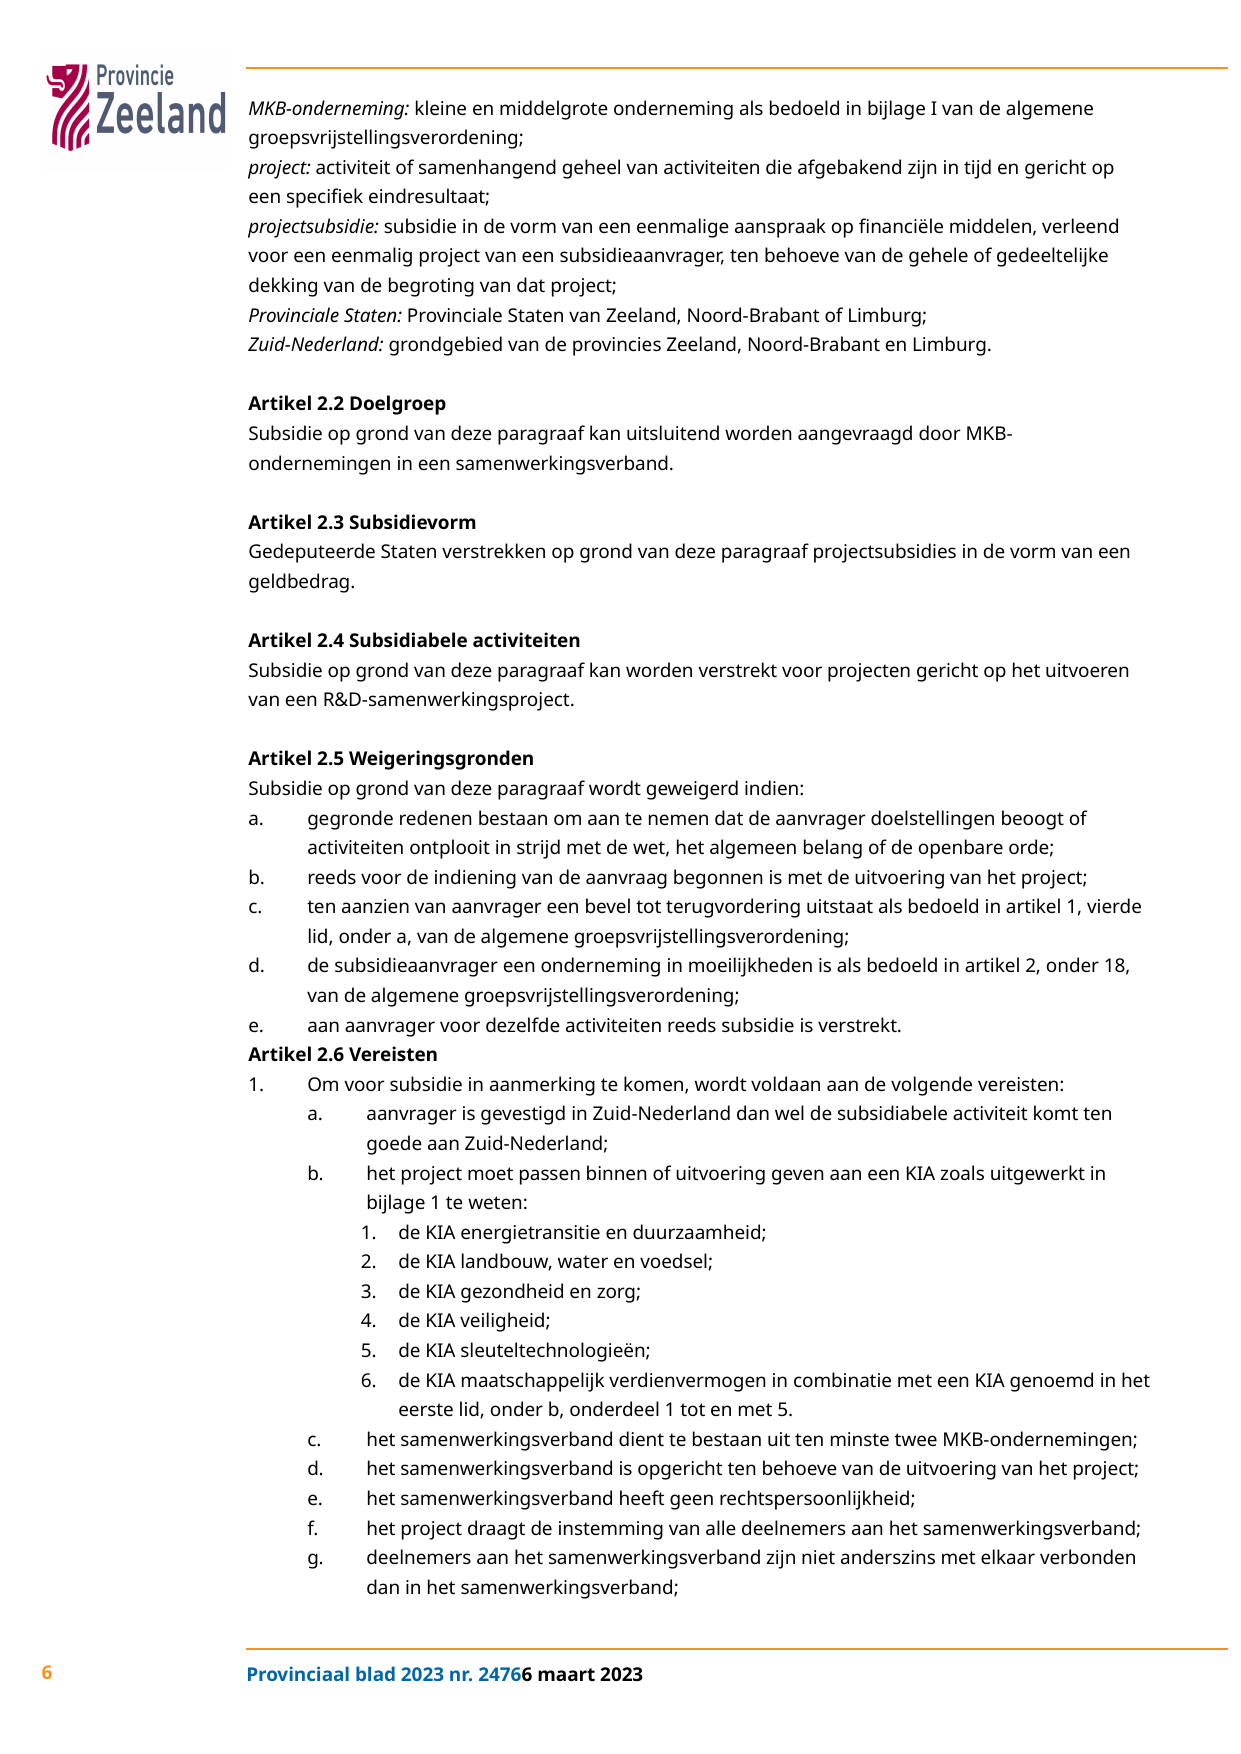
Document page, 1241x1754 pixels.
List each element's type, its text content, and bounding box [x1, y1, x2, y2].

list de KIA energietransitie en duurzaamheid; [361, 1219, 1152, 1245]
text projectsubsidie: subsidie in de vorm van een eenmalige aanspraak op financiële middelen, verleend voor een eenmalig project van een subsidieaanvrager, ten behoeve van de gehele of gedeeltelijke dekking van de begroting van dat project; [248, 213, 1152, 298]
list de KIA sleuteltechnologieën; [361, 1337, 1152, 1363]
list het samenwerkingsverband is opgericht ten behoeve van de uitvoering van het project; [307, 1456, 1152, 1481]
text MKB-onderneming: kleine en middelgrote onderneming als bedoeld in bijlage I van de algemene groepsvrijstellingsverordening; [248, 95, 1152, 150]
list ten aanzien van aanvrager een bevel tot terugvordering uitstaat als bedoeld in artikel 1, vierde lid, onder a, van de algemene groepsvrijstellingsverordening; [248, 893, 1152, 949]
list reeds voor de indiening van de aanvraag begonnen is met de uitvoering van het project; [248, 864, 1152, 890]
list het project draagt de instemming van alle deelnemers aan het samenwerkingsverband; [307, 1515, 1152, 1541]
list de KIA gezondheid en zorg; [361, 1278, 1152, 1304]
list gegronde redenen bestaan om aan te nemen dat de aanvrager doelstellingen beoogt of activiteiten ontplooit in strijd met de wet, het algemeen belang of de openbare orde; [248, 805, 1152, 860]
list de KIA maatschappelijk verdienvermogen in combinatie met een KIA genoemd in het eerste lid, onder b, onderdeel 1 tot en met 5. [361, 1367, 1152, 1422]
list de KIA landbouw, water en voedsel; [361, 1248, 1152, 1274]
text Zuid-Nederland: grondgebied van de provincies Zeeland, Noord-Brabant en Limburg. [248, 331, 1152, 357]
list de KIA veiligheid; [361, 1308, 1152, 1333]
text Artikel 2.5 Weigeringsgronden [248, 746, 1152, 771]
text Gedeputeerde Staten verstrekken op grond van deze paragraaf projectsubsidies in de vorm van een geldbedrag. [248, 538, 1152, 594]
list aanvrager is gevestigd in Zuid-Nederland dan wel de subsidiabele activiteit komt ten goede aan Zuid-Nederland; [307, 1101, 1152, 1156]
list Om voor subsidie in aanmerking te komen, wordt voldaan aan de volgende vereisten: [248, 1071, 1152, 1097]
text Subsidie op grond van deze paragraaf wordt geweigerd indien: [248, 775, 1152, 801]
text project: activiteit of samenhangend geheel van activiteiten die afgebakend zijn in tijd en gericht op een specifiek eindresultaat; [248, 154, 1152, 209]
picture [41, 47, 231, 172]
text Artikel 2.6 Vereisten [248, 1041, 1152, 1067]
list het samenwerkingsverband dient te bestaan uit ten minste twee MKB-ondernemingen; [307, 1426, 1152, 1452]
text Provinciale Staten: Provinciale Staten van Zeeland, Noord-Brabant of Limburg; [248, 302, 1152, 328]
list deelnemers aan het samenwerkingsverband zijn niet anderszins met elkaar verbonden dan in het samenwerkingsverband; [307, 1544, 1152, 1600]
text Subsidie op grond van deze paragraaf kan worden verstrekt voor projecten gericht op het uitvoeren van een R&D-samenwerkingsproject. [248, 657, 1152, 712]
list het project moet passen binnen of uitvoering geven aan een KIA zoals uitgewerkt in bijlage 1 te weten: [307, 1160, 1152, 1215]
text Subsidie op grond van deze paragraaf kan uitsluitend worden aangevraagd door MKB-ondernemingen in een samenwerkingsverband. [248, 420, 1152, 476]
list het samenwerkingsverband heeft geen rechtspersoonlijkheid; [307, 1485, 1152, 1511]
text Artikel 2.2 Doelgroep [248, 391, 1152, 416]
list de subsidieaanvrager een onderneming in moeilijkheden is als bedoeld in artikel 2, onder 18, van de algemene groepsvrijstellingsverordening; [248, 953, 1152, 1008]
text Artikel 2.4 Subsidiabele activiteiten [248, 627, 1152, 653]
list aan aanvrager voor dezelfde activiteiten reeds subsidie is verstrekt. [248, 1012, 1152, 1038]
text Artikel 2.3 Subsidievorm [248, 509, 1152, 535]
